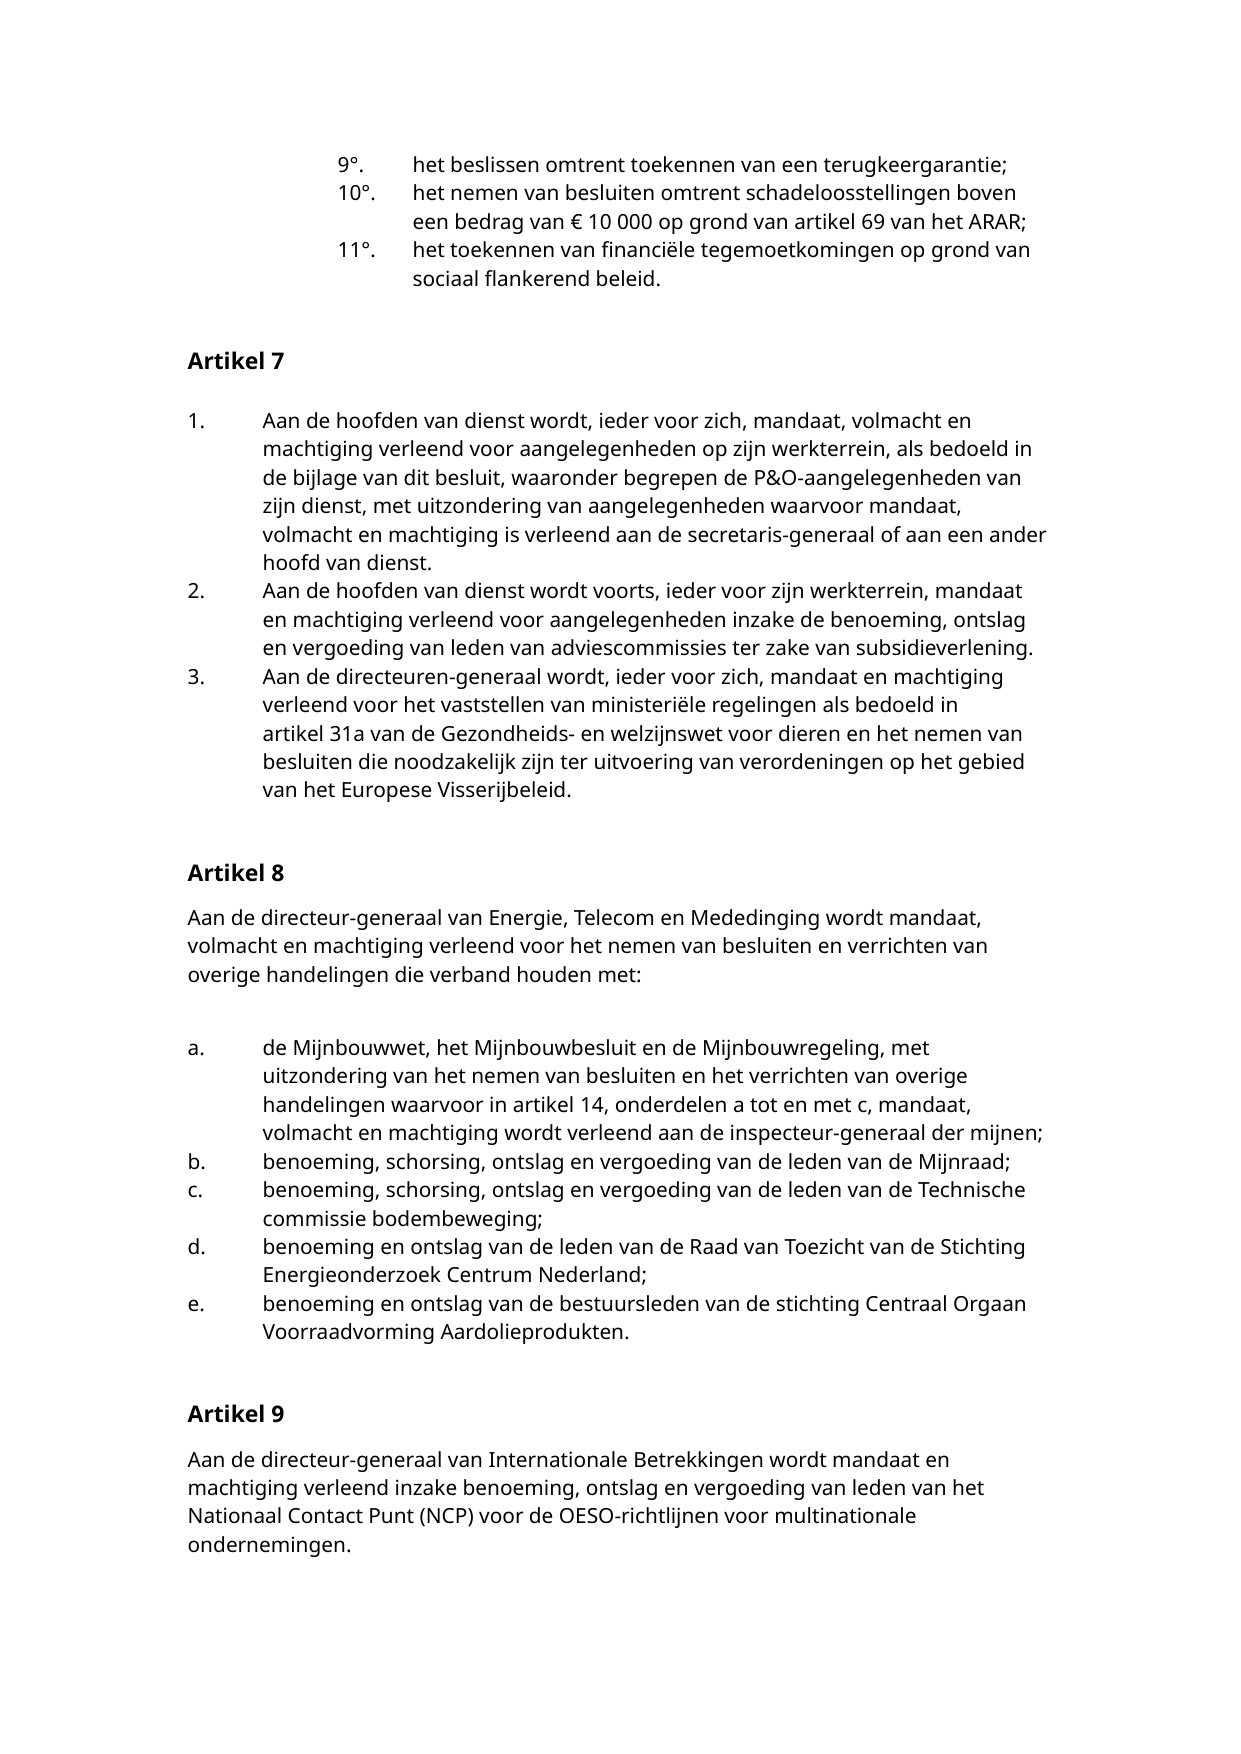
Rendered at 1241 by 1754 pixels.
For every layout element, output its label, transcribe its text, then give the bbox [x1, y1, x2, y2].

list het toekennen van financiële tegemoetkomingen op grond van sociaal flankerend beleid. [337, 235, 1053, 292]
text Aan de directeur-generaal van Internationale Betrekkingen wordt mandaat en machtiging verleend inzake benoeming, ontslag en vergoeding van leden van het Nationaal Contact Punt (NCP) voor de OESO-richtlijnen voor multinationale ondernemingen. [187, 1445, 1053, 1558]
list benoeming en ontslag van de bestuursleden van de stichting Centraal Orgaan Voorraadvorming Aardolieprodukten. [187, 1289, 1053, 1346]
list het beslissen omtrent toekennen van een terugkeergarantie; [337, 150, 1053, 178]
list het nemen van besluiten omtrent schadeloosstellingen boven een bedrag van € 10 000 op grond van artikel 69 van het ARAR; [337, 178, 1053, 235]
list de Mijnbouwwet, het Mijnbouwbesluit en de Mijnbouwregeling, met uitzondering van het nemen van besluiten en het verrichten van overige handelingen waarvoor in artikel 14, onderdelen a tot en met c, mandaat, volmacht en machtiging wordt verleend aan de inspecteur-generaal der mijnen; [187, 1033, 1053, 1147]
list benoeming en ontslag van de leden van de Raad van Toezicht van de Stichting Energieonderzoek Centrum Nederland; [187, 1232, 1053, 1289]
subtitle Artikel 7 [187, 345, 1053, 376]
list benoeming, schorsing, ontslag en vergoeding van de leden van de Technische commissie bodembeweging; [187, 1175, 1053, 1232]
list Aan de hoofden van dienst wordt, ieder voor zich, mandaat, volmacht en machtiging verleend voor aangelegenheden op zijn werkterrein, als bedoeld in de bijlage van dit besluit, waaronder begrepen de P&O-aangelegenheden van zijn dienst, met uitzondering van aangelegenheden waarvoor mandaat, volmacht en machtiging is verleend aan de secretaris-generaal of aan een ander hoofd van dienst. [187, 406, 1053, 577]
list benoeming, schorsing, ontslag en vergoeding van de leden van de Mijnraad; [187, 1147, 1053, 1175]
subtitle Artikel 9 [187, 1398, 1053, 1430]
list Aan de hoofden van dienst wordt voorts, ieder voor zijn werkterrein, mandaat en machtiging verleend voor aangelegenheden inzake de benoeming, ontslag en vergoeding van leden van adviescommissies ter zake van subsidieverlening. [187, 577, 1053, 662]
list Aan de directeuren-generaal wordt, ieder voor zich, mandaat en machtiging verleend voor het vaststellen van ministeriële regelingen als bedoeld in artikel 31a van de Gezondheids- en welzijnswet voor dieren en het nemen van besluiten die noodzakelijk zijn ter uitvoering van verordeningen op het gebied van het Europese Visserijbeleid. [187, 662, 1053, 804]
text Aan de directeur-generaal van Energie, Telecom en Mededinging wordt mandaat, volmacht en machtiging verleend voor het nemen van besluiten en verrichten van overige handelingen die verband houden met: [187, 903, 1053, 988]
subtitle Artikel 8 [187, 857, 1053, 888]
